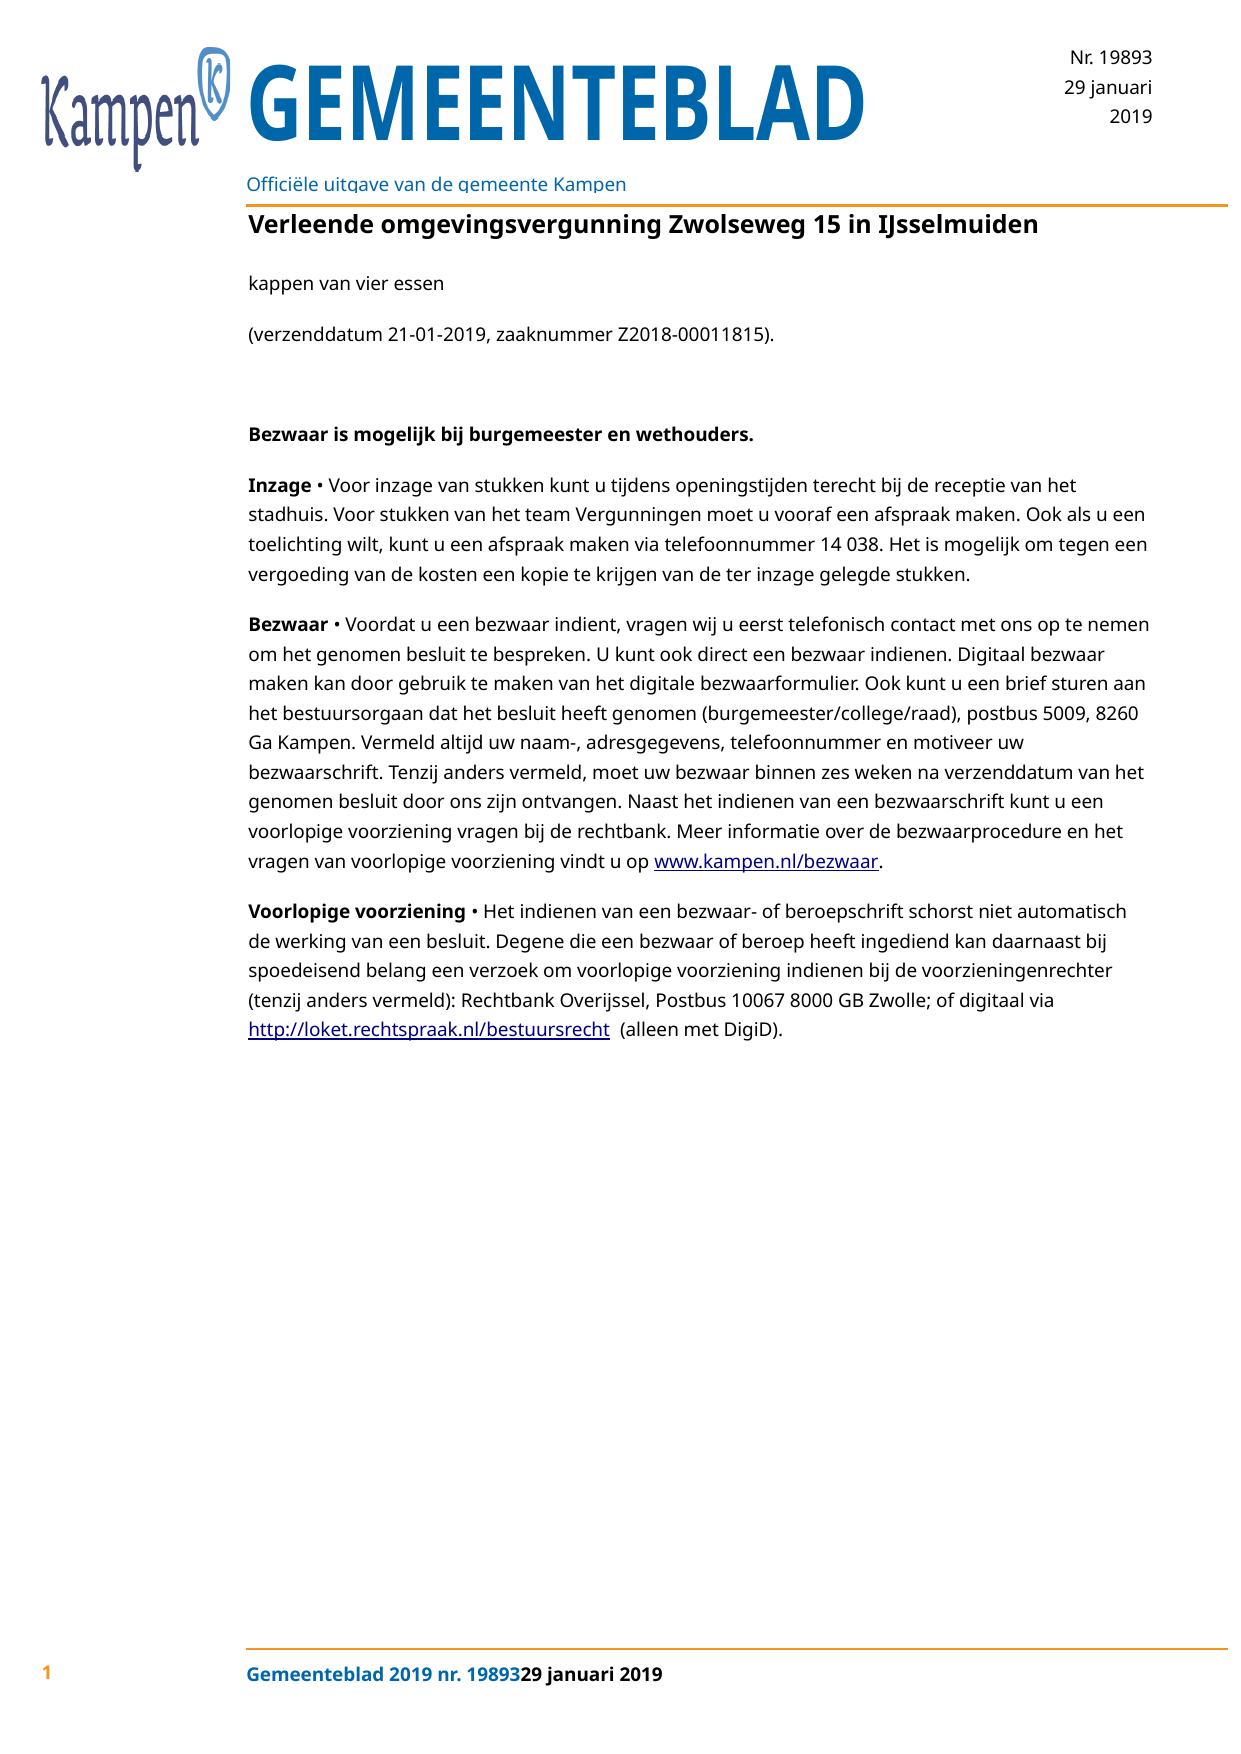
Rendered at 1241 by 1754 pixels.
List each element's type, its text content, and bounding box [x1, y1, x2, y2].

picture [41, 47, 231, 172]
text Bezwaar • Voordat u een bezwaar indient, vragen wij u eerst telefonisch contact met ons op te nemen om het genomen besluit te bespreken. U kunt ook direct een bezwaar indienen. Digitaal bezwaar maken kan door gebruik te maken van het digitale bezwaarformulier. Ook kunt u een brief sturen aan het bestuursorgaan dat het besluit heeft genomen (burgemeester/college/raad), postbus 5009, 8260 Ga Kampen. Vermeld altijd uw naam-, adresgegevens, telefoonnummer en motiveer uw bezwaarschrift. Tenzij anders vermeld, moet uw bezwaar binnen zes weken na verzenddatum van het genomen besluit door ons zijn ontvangen. Naast het indienen van een bezwaarschrift kunt u een voorlopige voorziening vragen bij de rechtbank. Meer informatie over de bezwaarprocedure en het vragen van voorlopige voorziening vindt u op www.kampen.nl/bezwaar. [248, 611, 1152, 873]
text (verzenddatum 21-01-2019, zaaknummer Z2018-00011815). [248, 321, 1152, 346]
text kappen van vier essen [248, 270, 1152, 296]
text Verleende omgevingsvergunning Zwolseweg 15 in IJsselmuiden [248, 207, 1152, 241]
text Bezwaar is mogelijk bij burgemeester en wethouders. [248, 422, 1152, 447]
text Voorlopige voorziening • Het indienen van een bezwaar- of beroepschrift schorst niet automatisch de werking van een besluit. Degene die een bezwaar of beroep heeft ingediend kan daarnaast bij spoedeisend belang een verzoek om voorlopige voorziening indienen bij de voorzieningenrechter (tenzij anders vermeld): Rechtbank Overijssel, Postbus 10067 8000 GB Zwolle; of digitaal via http://loket.rechtspraak.nl/bestuursrecht (alleen met DigiD). [248, 898, 1152, 1042]
text Inzage • Voor inzage van stukken kunt u tijdens openingstijden terecht bij de receptie van het stadhuis. Voor stukken van het team Vergunningen moet u vooraf een afspraak maken. Ook als u een toelichting wilt, kunt u een afspraak maken via telefoonnummer 14 038. Het is mogelijk om tegen een vergoeding van de kosten een kopie te krijgen van de ter inzage gelegde stukken. [248, 472, 1152, 586]
